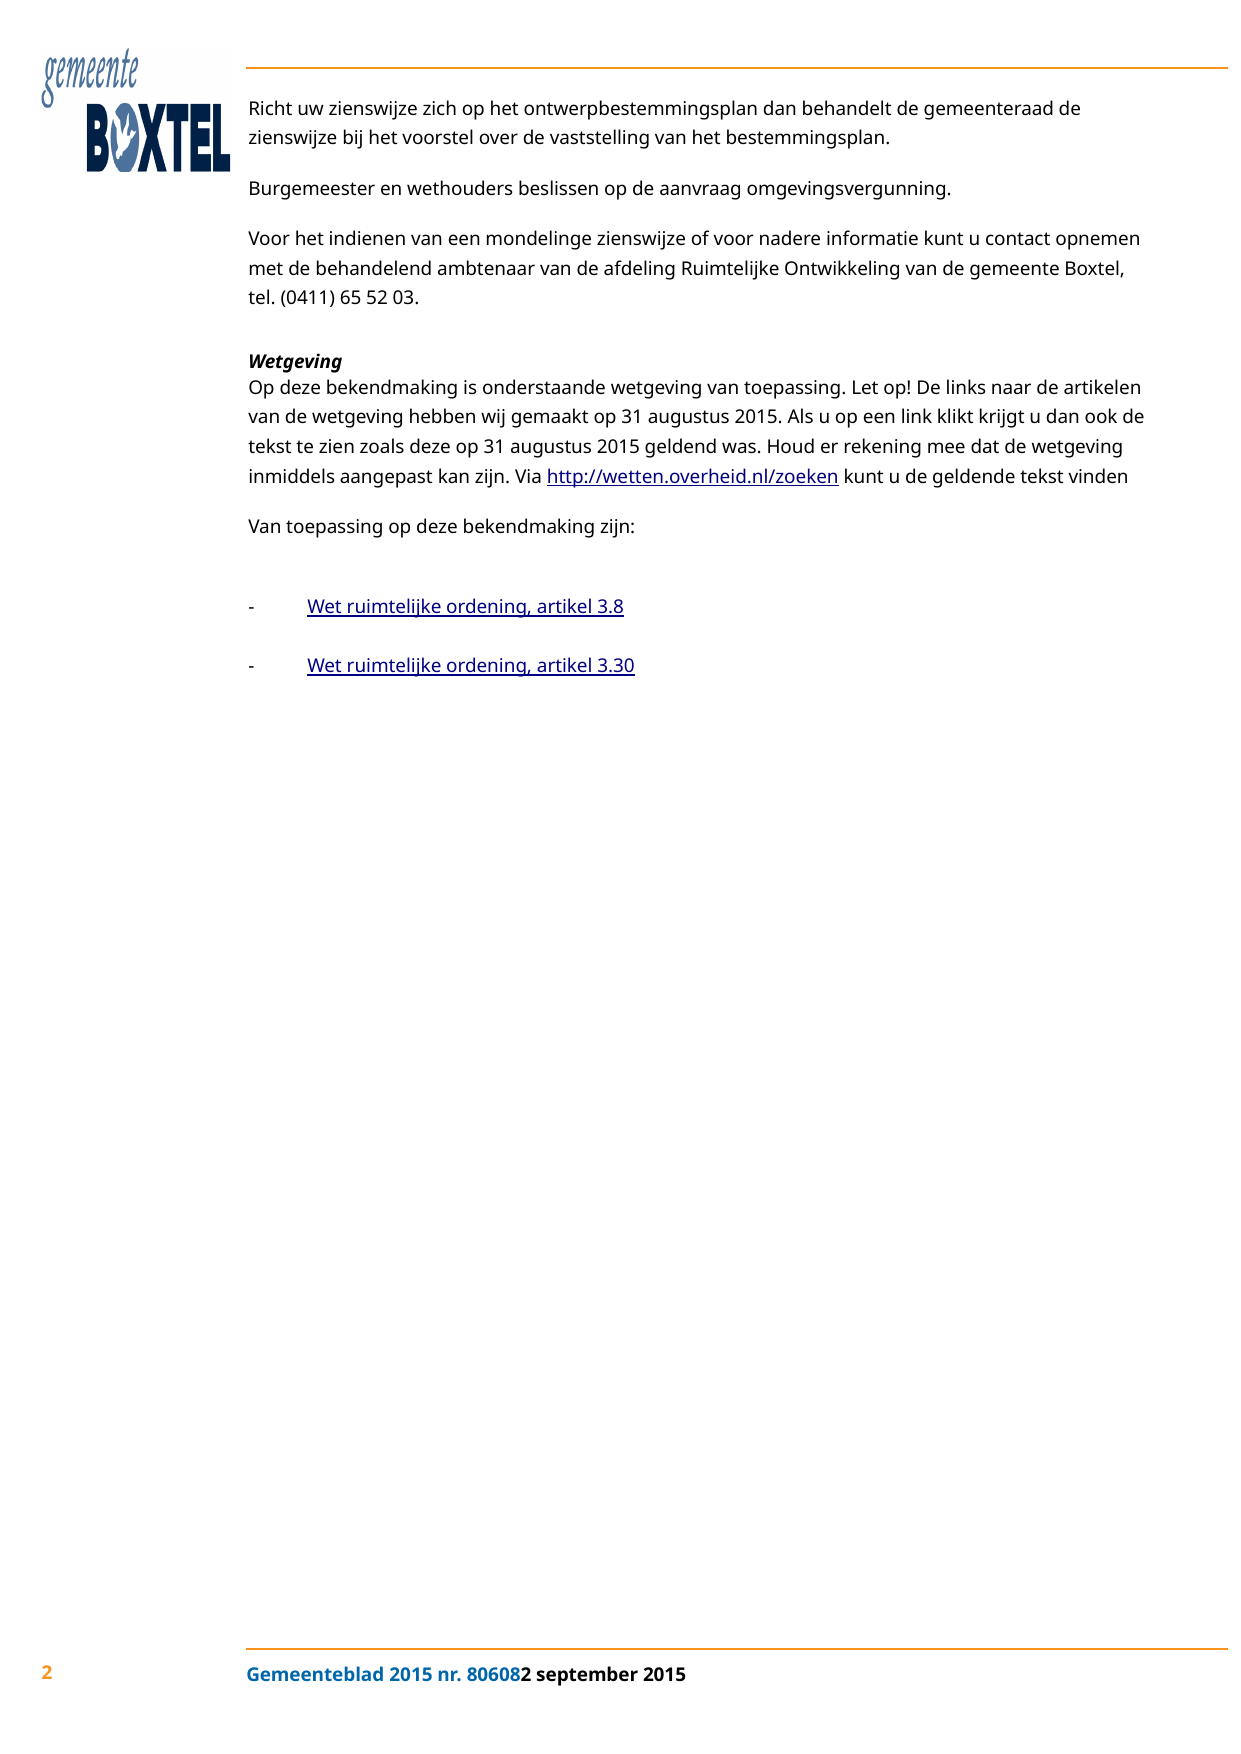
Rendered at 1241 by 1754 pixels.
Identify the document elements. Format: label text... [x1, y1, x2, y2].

list Wet ruimtelijke ordening, artikel 3.30 [248, 652, 1152, 678]
text Wetgeving [248, 348, 1152, 374]
text Richt uw zienswijze zich op het ontwerpbestemmingsplan dan behandelt de gemeenteraad de zienswijze bij het voorstel over de vaststelling van het bestemmingsplan. [248, 95, 1152, 150]
picture [41, 47, 231, 172]
text Van toepassing op deze bekendmaking zijn: [248, 513, 1152, 539]
text Op deze bekendmaking is onderstaande wetgeving van toepassing. Let op! De links naar de artikelen van de wetgeving hebben wij gemaakt op 31 augustus 2015. Als u op een link klikt krijgt u dan ook de tekst te zien zoals deze op 31 augustus 2015 geldend was. Houd er rekening mee dat de wetgeving inmiddels aangepast kan zijn. Via http://wetten.overheid.nl/zoeken kunt u de geldende tekst vinden [248, 374, 1152, 488]
text Voor het indienen van een mondelinge zienswijze of voor nadere informatie kunt u contact opnemen met de behandelend ambtenaar van de afdeling Ruimtelijke Ontwikkeling van de gemeente Boxtel, tel. (0411) 65 52 03. [248, 225, 1152, 310]
list Wet ruimtelijke ordening, artikel 3.8 [248, 593, 1152, 619]
text Burgemeester en wethouders beslissen op de aanvraag omgevingsvergunning. [248, 175, 1152, 201]
